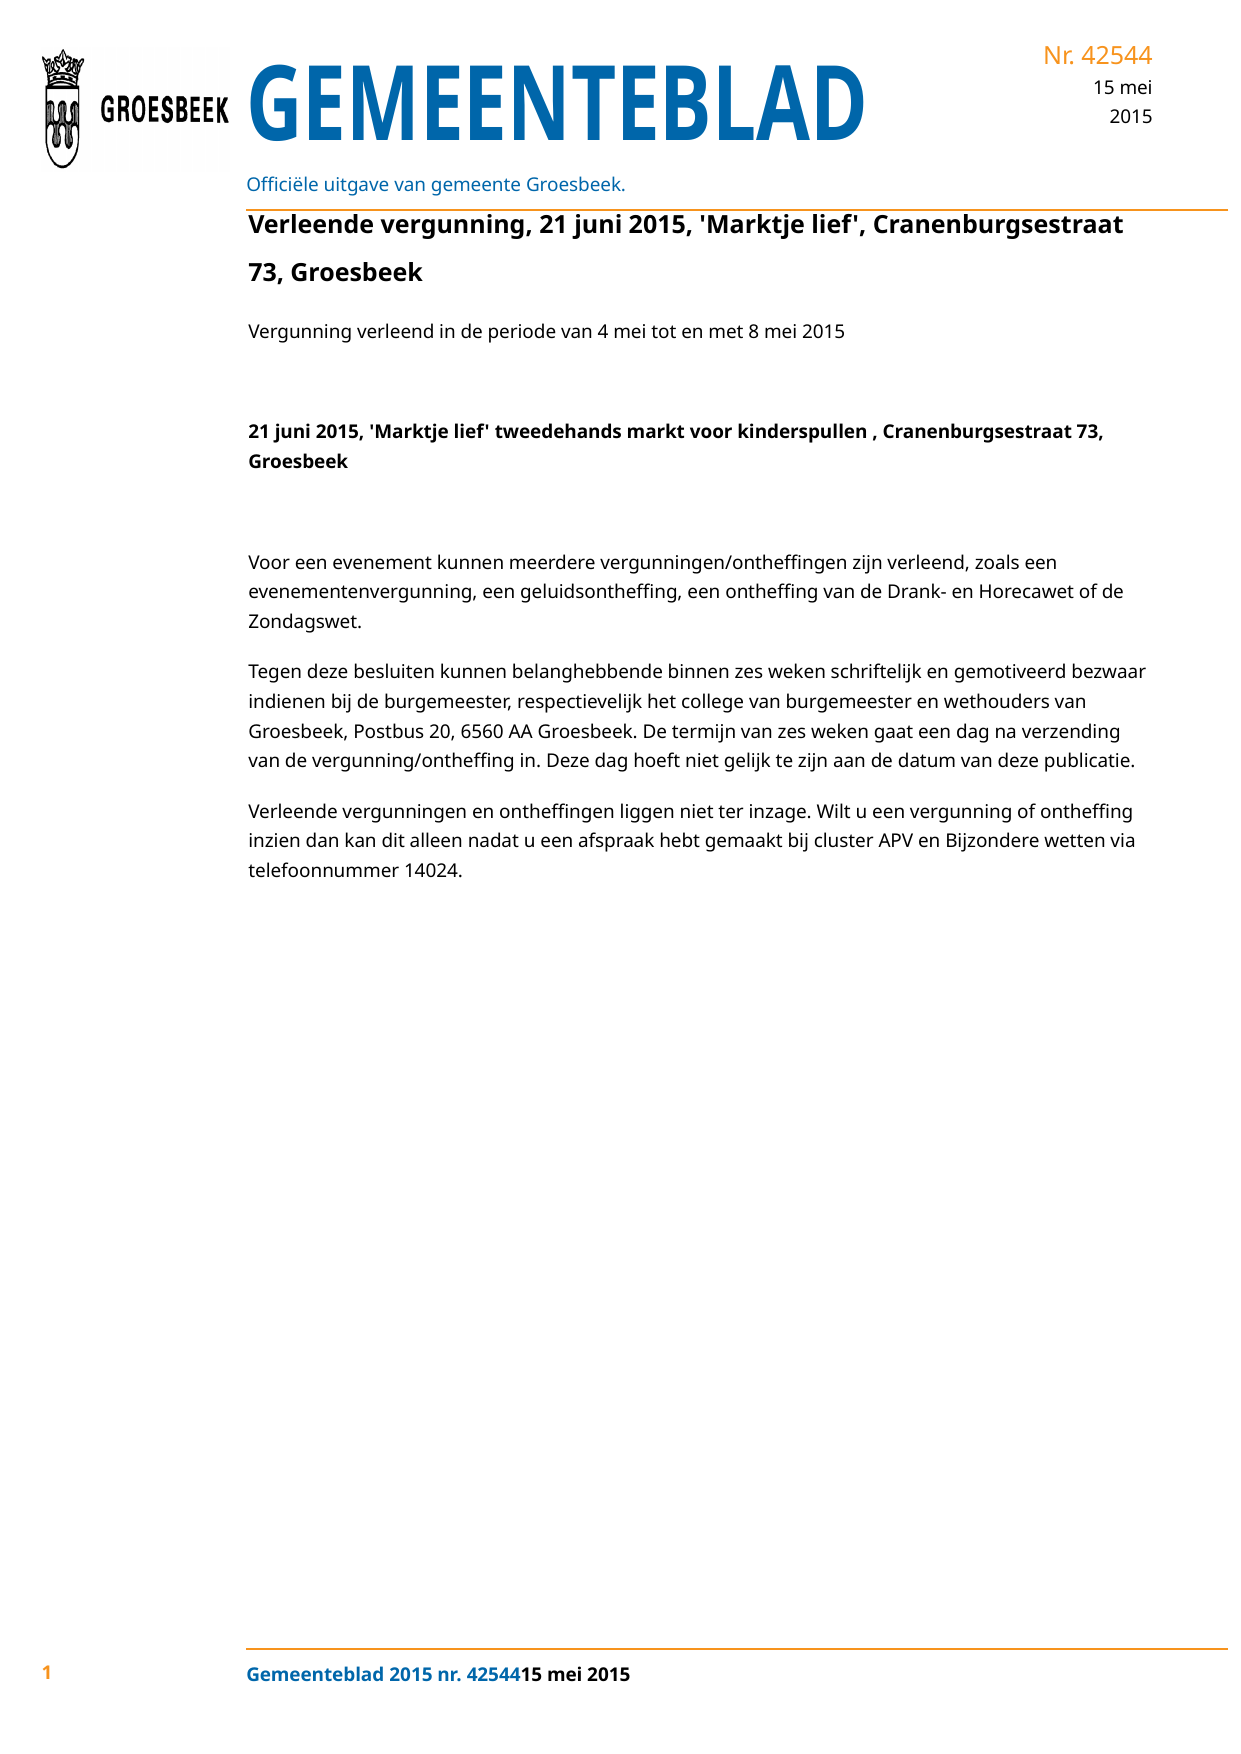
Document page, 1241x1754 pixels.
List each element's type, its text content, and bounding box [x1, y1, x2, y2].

text 21 juni 2015, 'Marktje lief' tweedehands markt voor kinderspullen , Cranenburgsestraat 73, Groesbeek [248, 419, 1152, 474]
text Tegen deze besluiten kunnen belanghebbende binnen zes weken schriftelijk en gemotiveerd bezwaar indienen bij de burgemeester, respectievelijk het college van burgemeester en wethouders van Groesbeek, Postbus 20, 6560 AA Groesbeek. De termijn van zes weken gaat een dag na verzending van de vergunning/ontheffing in. Deze dag hoeft niet gelijk te zijn aan de datum van deze publicatie. [248, 659, 1152, 773]
text Voor een evenement kunnen meerdere vergunningen/ontheffingen zijn verleend, zoals een evenementenvergunning, een geluidsontheffing, een ontheffing van de Drank- en Horecawet of de Zondagswet. [248, 549, 1152, 634]
text Verleende vergunningen en ontheffingen liggen niet ter inzage. Wilt u een vergunning of ontheffing inzien dan kan dit alleen nadat u een afspraak hebt gemaakt bij cluster APV en Bijzondere wetten via telefoonnummer 14024. [248, 798, 1152, 883]
picture [41, 47, 231, 172]
text Vergunning verleend in de periode van 4 mei tot en met 8 mei 2015 [248, 318, 1152, 344]
text Verleende vergunning, 21 juni 2015, 'Marktje lief', Cranenburgsestraat 73, Groesbeek [248, 211, 1152, 288]
